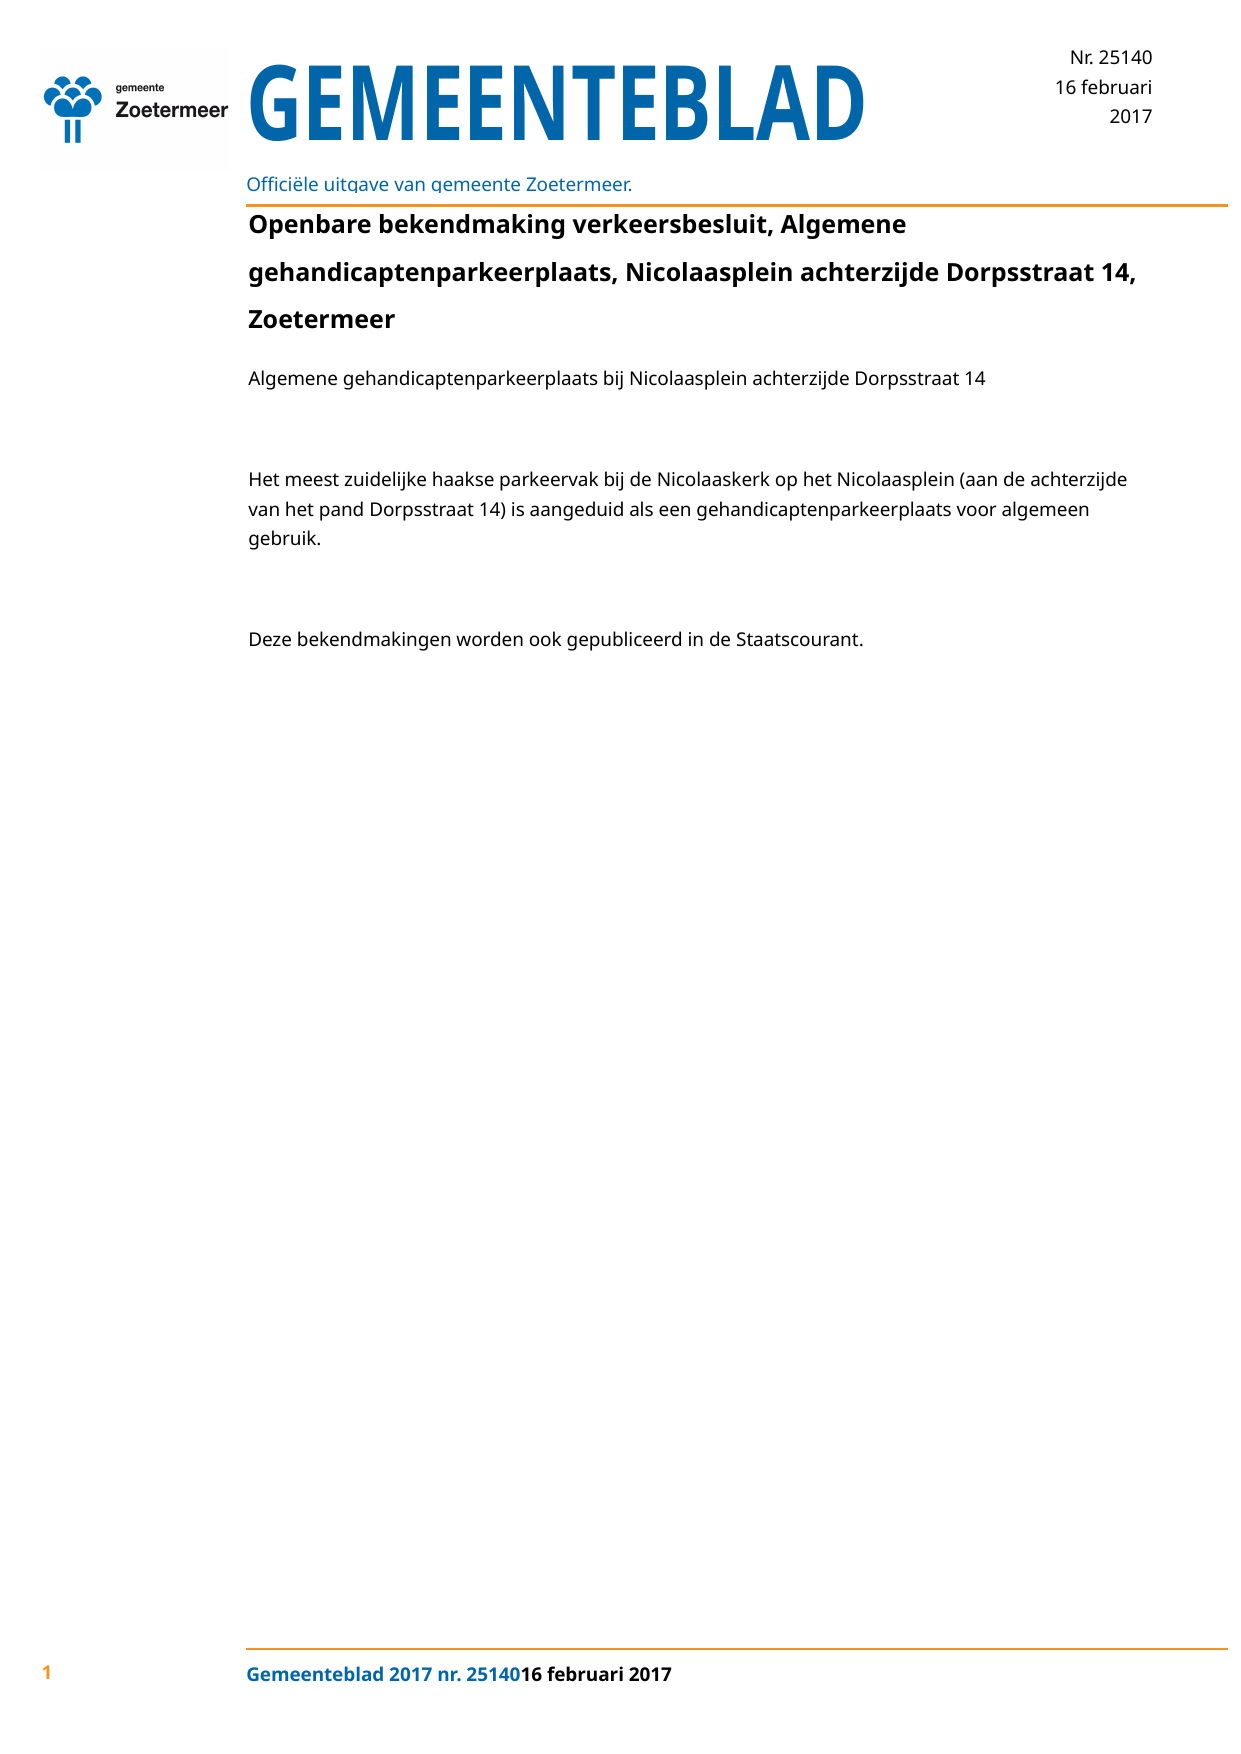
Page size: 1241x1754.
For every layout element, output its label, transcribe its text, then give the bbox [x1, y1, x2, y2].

text Deze bekendmakingen worden ook gepubliceerd in de Staatscourant. [248, 626, 1152, 652]
text Openbare bekendmaking verkeersbesluit, Algemene gehandicaptenparkeerplaats, Nicolaasplein achterzijde Dorpsstraat 14, Zoetermeer [248, 207, 1152, 336]
picture [41, 47, 231, 172]
text Algemene gehandicaptenparkeerplaats bij Nicolaasplein achterzijde Dorpsstraat 14 [248, 366, 1152, 391]
text Het meest zuidelijke haakse parkeervak bij de Nicolaaskerk op het Nicolaasplein (aan de achterzijde van het pand Dorpsstraat 14) is aangeduid als een gehandicaptenparkeerplaats voor algemeen gebruik. [248, 466, 1152, 551]
